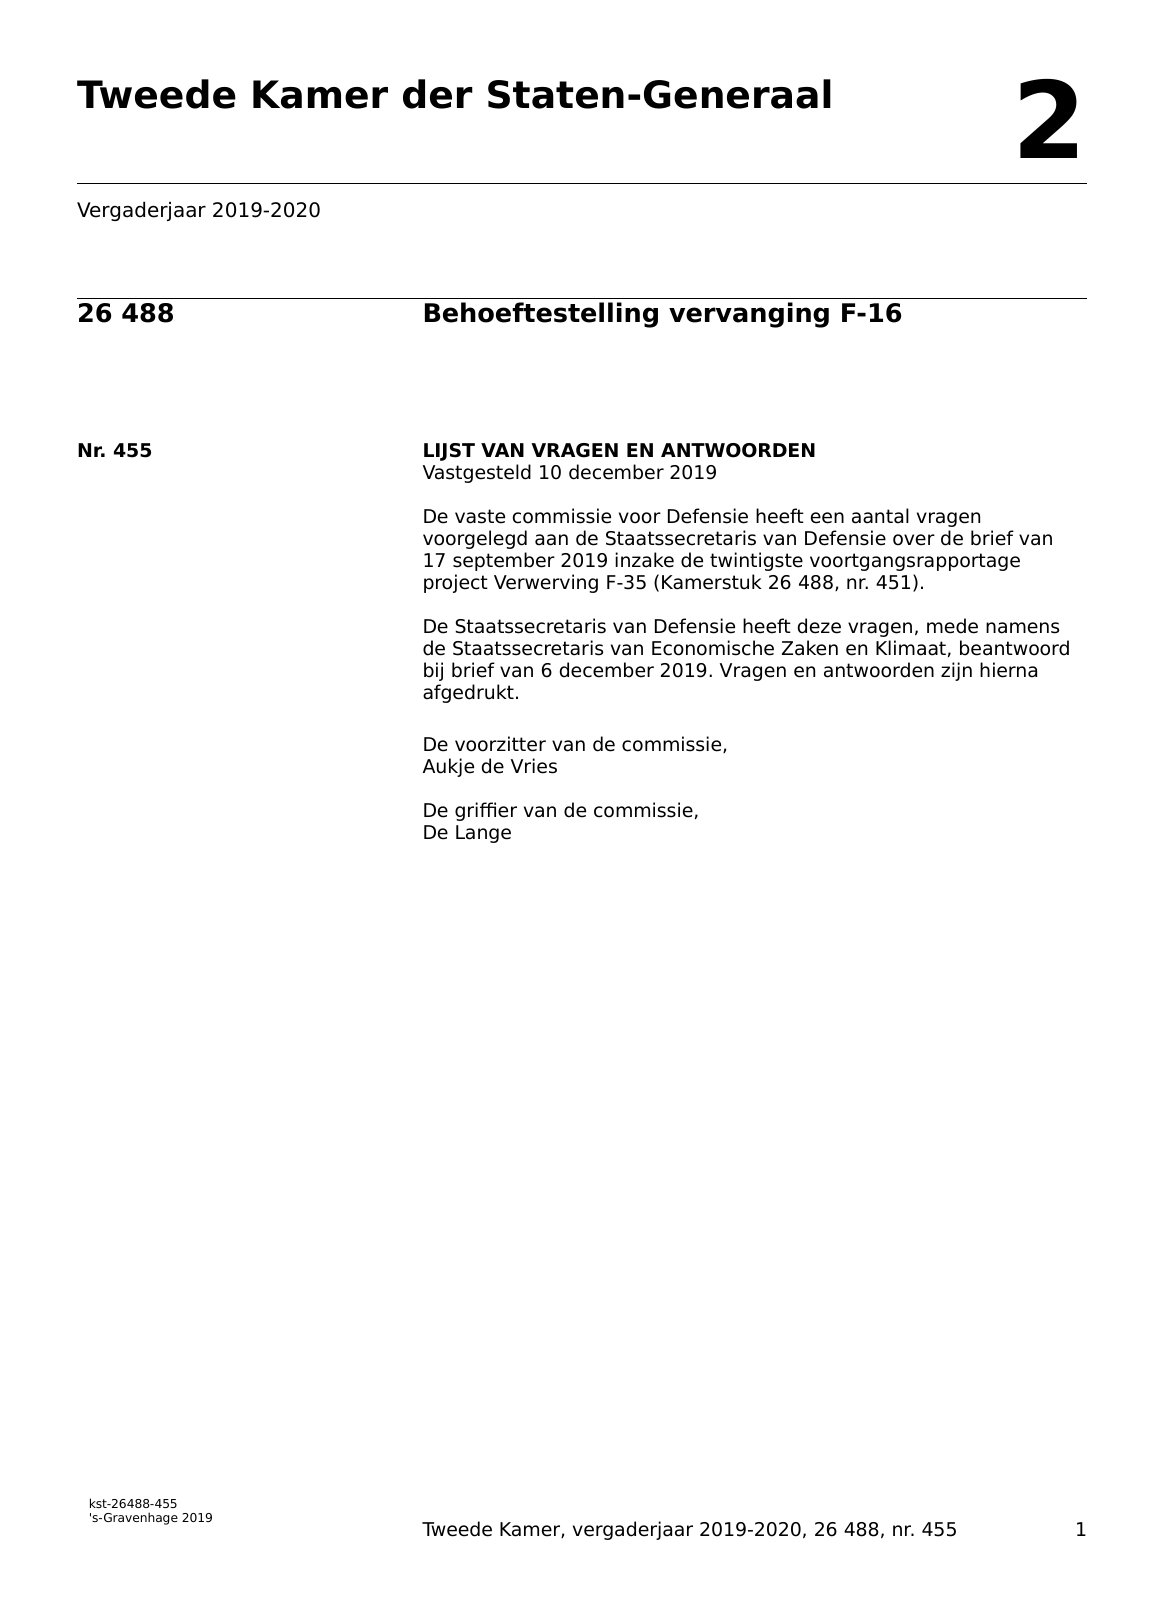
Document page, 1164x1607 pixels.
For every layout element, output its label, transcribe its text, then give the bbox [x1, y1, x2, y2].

text kst-26488-455 [88, 1497, 323, 1511]
subtitle Nr. 455 LIJST VAN VRAGEN EN ANTWOORDEN [77, 440, 1087, 462]
table_cell Vergaderjaar 2019-2020 [77, 184, 1087, 298]
text De Staatssecretaris van Defensie heeft deze vragen, mede namens de Staatssecretaris van Economische Zaken en Klimaat, beantwoord bij brief van 6 december 2019. Vragen en antwoorden zijn hierna afgedrukt. [422, 616, 1087, 704]
text De griffier van de commissie, De Lange [422, 800, 1087, 844]
text Vastgesteld 10 december 2019 [422, 462, 1087, 484]
table_header 2 [886, 59, 1087, 183]
text De vaste commissie voor Defensie heeft een aantal vragen voorgelegd aan de Staatssecretaris van Defensie over de brief van 17 september 2019 inzake de twintigste voortgangsrapportage project Verwerving F-35 (Kamerstuk 26 488, nr. 451). [422, 506, 1087, 594]
subtitle 26 488 Behoeftestelling vervanging F-16 [77, 299, 1087, 329]
table_header Tweede Kamer der Staten-Generaal [77, 59, 886, 183]
text De voorzitter van de commissie, Aukje de Vries [422, 734, 1087, 778]
text 's-Gravenhage 2019 [88, 1511, 323, 1525]
